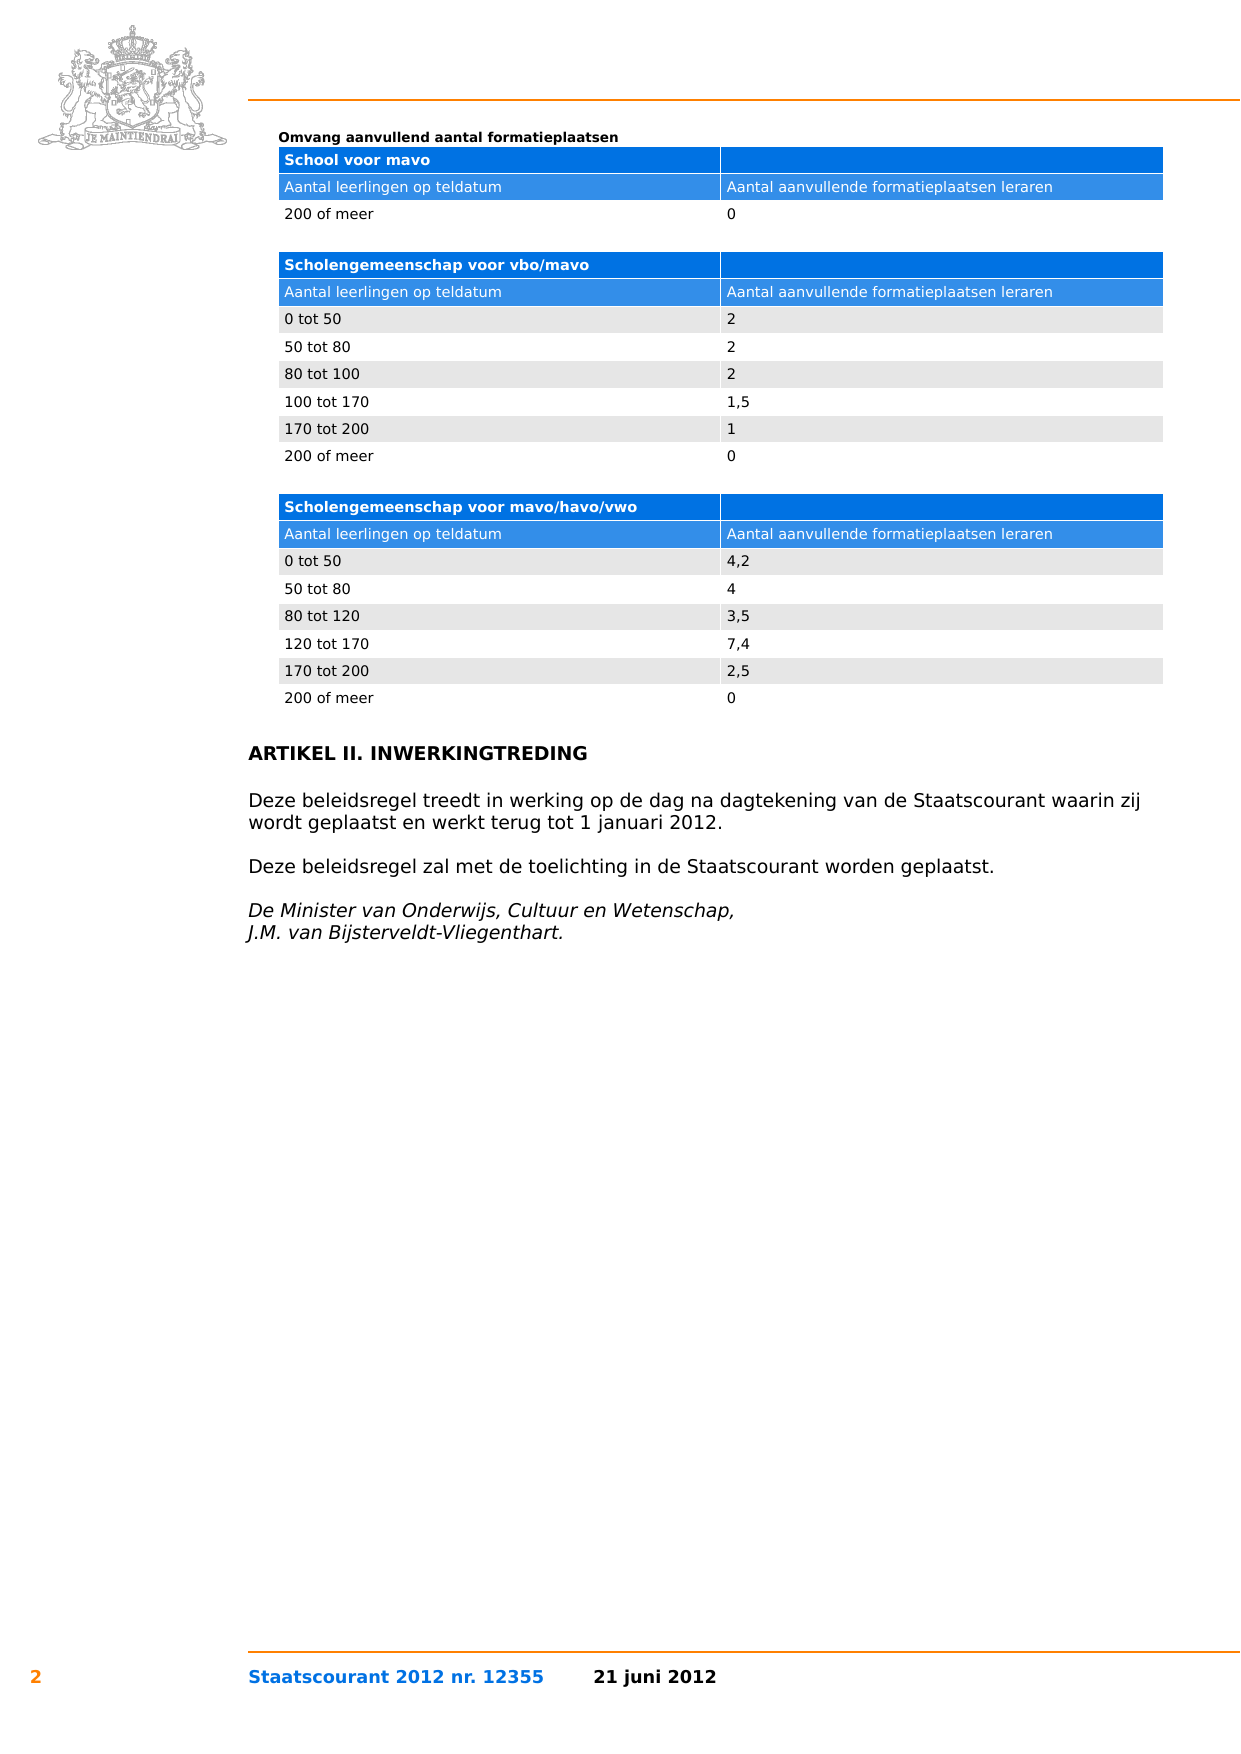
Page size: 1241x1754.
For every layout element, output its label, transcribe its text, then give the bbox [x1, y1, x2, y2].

table_cell [721, 147, 1163, 173]
table_cell 80 tot 120 [279, 604, 720, 630]
table_cell 170 tot 200 [279, 416, 720, 442]
table_cell 120 tot 170 [279, 631, 720, 657]
text Deze beleidsregel treedt in werking op de dag na dagtekening van de Staatscourant waarin zij wordt geplaatst en werkt terug tot 1 januari 2012. [248, 790, 1163, 834]
table_cell 80 tot 100 [279, 361, 720, 388]
table_header Scholengemeenschap voor mavo/havo/vwo [279, 494, 720, 520]
table_header [721, 252, 1163, 278]
table_cell Aantal aanvullende formatieplaatsen leraren [721, 521, 1163, 548]
table_cell 50 tot 80 [279, 334, 720, 360]
table_cell 1,5 [721, 389, 1163, 415]
text De Minister van Onderwijs, Cultuur en Wetenschap, J.M. van Bijsterveldt-Vliegenthart. [248, 900, 1163, 944]
table_cell 0 [721, 686, 1163, 712]
table_cell School voor mavo [279, 147, 720, 173]
table_cell 1 [721, 416, 1163, 442]
table_cell 200 of meer [279, 444, 720, 470]
table_cell 170 tot 200 [279, 658, 720, 684]
table_header Scholengemeenschap voor vbo/mavo [279, 252, 720, 278]
table_cell 50 tot 80 [279, 576, 720, 602]
table_cell 2,5 [721, 658, 1163, 684]
table_cell 2 [721, 361, 1163, 388]
picture [38, 25, 227, 150]
text Deze beleidsregel zal met de toelichting in de Staatscourant worden geplaatst. [248, 856, 1163, 878]
table_cell 200 of meer [279, 686, 720, 712]
table_cell 7,4 [721, 631, 1163, 657]
table_cell Aantal leerlingen op teldatum [279, 521, 720, 548]
table_cell 4 [721, 576, 1163, 602]
table_cell Aantal leerlingen op teldatum [279, 174, 720, 200]
table_header [721, 494, 1163, 520]
subtitle ARTIKEL II. INWERKINGTREDING [248, 743, 1163, 765]
table_cell Aantal aanvullende formatieplaatsen leraren [721, 279, 1163, 306]
table_cell 3,5 [721, 604, 1163, 630]
table_header Omvang aanvullend aantal formatieplaatsen [278, 130, 1163, 146]
table_cell 4,2 [721, 549, 1163, 575]
table_cell 0 [721, 444, 1163, 470]
table_cell 0 tot 50 [279, 307, 720, 333]
table_cell 0 [721, 201, 1163, 228]
table_cell 100 tot 170 [279, 389, 720, 415]
table_cell 0 tot 50 [279, 549, 720, 575]
table_cell 2 [721, 334, 1163, 360]
table_cell 200 of meer [279, 201, 720, 228]
table_cell Aantal leerlingen op teldatum [279, 279, 720, 306]
table_cell Aantal aanvullende formatieplaatsen leraren [721, 174, 1163, 200]
table_cell 2 [721, 307, 1163, 333]
